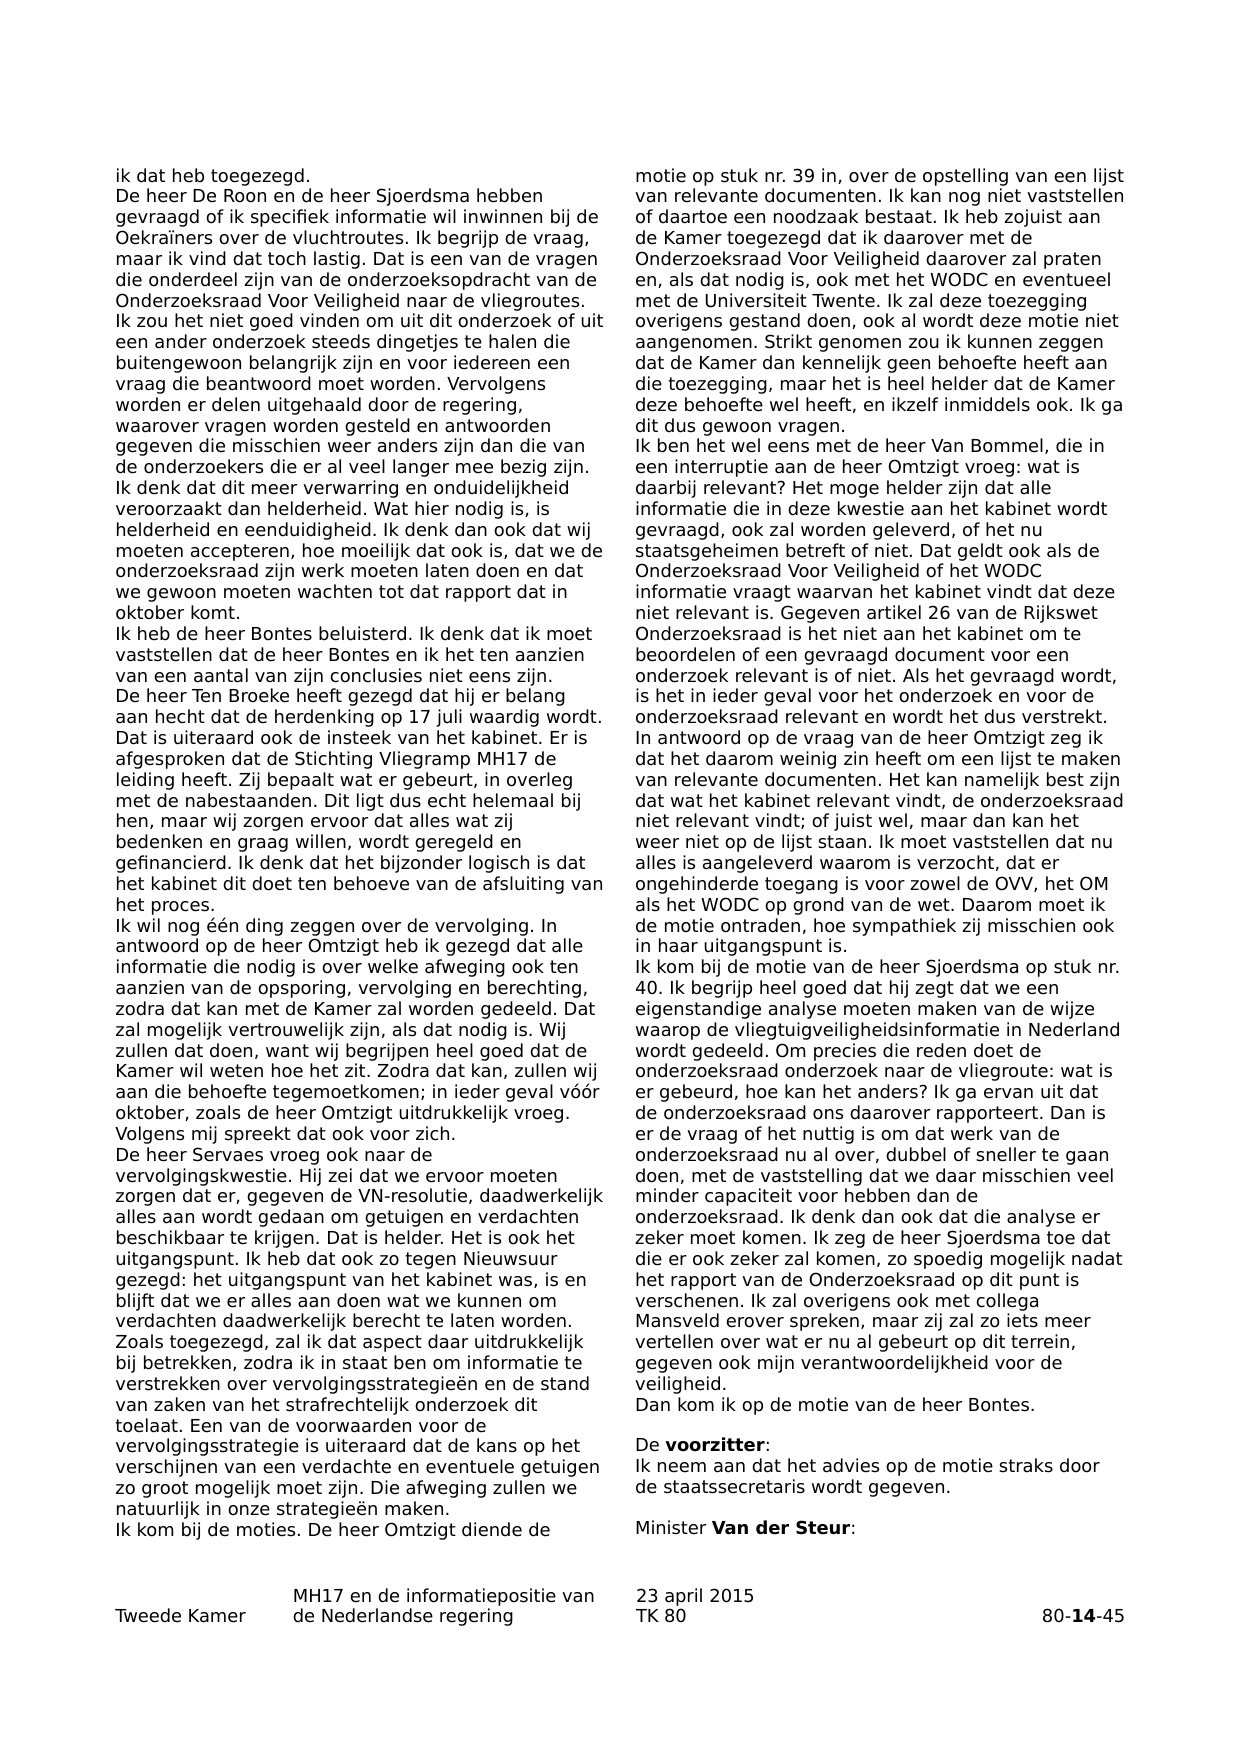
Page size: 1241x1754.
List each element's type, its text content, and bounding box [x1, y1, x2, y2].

text De heer Servaes vroeg ook naar de vervolgingskwestie. Hij zei dat we ervoor moeten zorgen dat er, gegeven de VN-resolutie, daadwerkelijk alles aan wordt gedaan om getuigen en verdachten beschikbaar te krijgen. Dat is helder. Het is ook het uitgangspunt. Ik heb dat ook zo tegen Nieuwsuur gezegd: het uitgangspunt van het kabinet was, is en blijft dat we er alles aan doen wat we kunnen om verdachten daadwerkelijk berecht te laten worden. Zoals toegezegd, zal ik dat aspect daar uitdrukkelijk bij betrekken, zodra ik in staat ben om informatie te verstrekken over vervolgingsstrategieën en de stand van zaken van het strafrechtelijk onderzoek dit toelaat. Een van de voorwaarden voor de vervolgingsstrategie is uiteraard dat de kans op het verschijnen van een verdachte en eventuele getuigen zo groot mogelijk moet zijn. Die afweging zullen we natuurlijk in onze strategieën maken. [115, 1144, 605, 1519]
text Ik wil nog één ding zeggen over de vervolging. In antwoord op de heer Omtzigt heb ik gezegd dat alle informatie die nodig is over welke afweging ook ten aanzien van de opsporing, vervolging en berechting, zodra dat kan met de Kamer zal worden gedeeld. Dat zal mogelijk vertrouwelijk zijn, als dat nodig is. Wij zullen dat doen, want wij begrijpen heel goed dat de Kamer wil weten hoe het zit. Zodra dat kan, zullen wij aan die behoefte tegemoetkomen; in ieder geval vóór oktober, zoals de heer Omtzigt uitdrukkelijk vroeg. Volgens mij spreekt dat ook voor zich. [115, 915, 605, 1144]
text Minister Van der Steur: [635, 1518, 1125, 1538]
text Ik ben het wel eens met de heer Van Bommel, die in een interruptie aan de heer Omtzigt vroeg: wat is daarbij relevant? Het moge helder zijn dat alle informatie die in deze kwestie aan het kabinet wordt gevraagd, ook zal worden geleverd, of het nu staatsgeheimen betreft of niet. Dat geldt ook als de Onderzoeksraad Voor Veiligheid of het WODC informatie vraagt waarvan het kabinet vindt dat deze niet relevant is. Gegeven artikel 26 van de Rijkswet Onderzoeksraad is het niet aan het kabinet om te beoordelen of een gevraagd document voor een onderzoek relevant is of niet. Als het gevraagd wordt, is het in ieder geval voor het onderzoek en voor de onderzoeksraad relevant en wordt het dus verstrekt. In antwoord op de vraag van de heer Omtzigt zeg ik dat het daarom weinig zin heeft om een lijst te maken van relevante documenten. Het kan namelijk best zijn dat wat het kabinet relevant vindt, de onderzoeksraad niet relevant vindt; of juist wel, maar dan kan het weer niet op de lijst staan. Ik moet vaststellen dat nu alles is aangeleverd waarom is verzocht, dat er ongehinderde toegang is voor zowel de OVV, het OM als het WODC op grond van de wet. Daarom moet ik de motie ontraden, hoe sympathiek zij misschien ook in haar uitgangspunt is. [635, 436, 1125, 957]
text Ik kom bij de moties. De heer Omtzigt diende de [115, 1519, 605, 1540]
text De heer Ten Broeke heeft gezegd dat hij er belang aan hecht dat de herdenking op 17 juli waardig wordt. Dat is uiteraard ook de insteek van het kabinet. Er is afgesproken dat de Stichting Vliegramp MH17 de leiding heeft. Zij bepaalt wat er gebeurt, in overleg met de nabestaanden. Dit ligt dus echt helemaal bij hen, maar wij zorgen ervoor dat alles wat zij bedenken en graag willen, wordt geregeld en gefinancierd. Ik denk dat het bijzonder logisch is dat het kabinet dit doet ten behoeve van de afsluiting van het proces. [115, 686, 605, 915]
text Ik kom bij de motie van de heer Sjoerdsma op stuk nr. 40. Ik begrijp heel goed dat hij zegt dat we een eigenstandige analyse moeten maken van de wijze waarop de vliegtuigveiligheidsinformatie in Nederland wordt gedeeld. Om precies die reden doet de onderzoeksraad onderzoek naar de vliegroute: wat is er gebeurd, hoe kan het anders? Ik ga ervan uit dat de onderzoeksraad ons daarover rapporteert. Dan is er de vraag of het nuttig is om dat werk van de onderzoeksraad nu al over, dubbel of sneller te gaan doen, met de vaststelling dat we daar misschien veel minder capaciteit voor hebben dan de onderzoeksraad. Ik denk dan ook dat die analyse er zeker moet komen. Ik zeg de heer Sjoerdsma toe dat die er ook zeker zal komen, zo spoedig mogelijk nadat het rapport van de Onderzoeksraad op dit punt is verschenen. Ik zal overigens ook met collega Mansveld erover spreken, maar zij zal zo iets meer vertellen over wat er nu al gebeurt op dit terrein, gegeven ook mijn verantwoordelijkheid voor de veiligheid. [635, 957, 1125, 1394]
text ik dat heb toegezegd. [115, 165, 605, 186]
text De voorzitter: [635, 1435, 1125, 1456]
text Ik neem aan dat het advies op de motie straks door de staatssecretaris wordt gegeven. [635, 1456, 1125, 1498]
text Dan kom ik op de motie van de heer Bontes. [635, 1394, 1125, 1415]
text motie op stuk nr. 39 in, over de opstelling van een lijst van relevante documenten. Ik kan nog niet vaststellen of daartoe een noodzaak bestaat. Ik heb zojuist aan de Kamer toegezegd dat ik daarover met de Onderzoeksraad Voor Veiligheid daarover zal praten en, als dat nodig is, ook met het WODC en eventueel met de Universiteit Twente. Ik zal deze toezegging overigens gestand doen, ook al wordt deze motie niet aangenomen. Strikt genomen zou ik kunnen zeggen dat de Kamer dan kennelijk geen behoefte heeft aan die toezegging, maar het is heel helder dat de Kamer deze behoefte wel heeft, en ikzelf inmiddels ook. Ik ga dit dus gewoon vragen. [635, 165, 1125, 436]
text Ik heb de heer Bontes beluisterd. Ik denk dat ik moet vaststellen dat de heer Bontes en ik het ten aanzien van een aantal van zijn conclusies niet eens zijn. [115, 624, 605, 686]
text De heer De Roon en de heer Sjoerdsma hebben gevraagd of ik specifiek informatie wil inwinnen bij de Oekraïners over de vluchtroutes. Ik begrijp de vraag, maar ik vind dat toch lastig. Dat is een van de vragen die onderdeel zijn van de onderzoeksopdracht van de Onderzoeksraad Voor Veiligheid naar de vliegroutes. Ik zou het niet goed vinden om uit dit onderzoek of uit een ander onderzoek steeds dingetjes te halen die buitengewoon belangrijk zijn en voor iedereen een vraag die beantwoord moet worden. Vervolgens worden er delen uitgehaald door de regering, waarover vragen worden gesteld en antwoorden gegeven die misschien weer anders zijn dan die van de onderzoekers die er al veel langer mee bezig zijn. Ik denk dat dit meer verwarring en onduidelijkheid veroorzaakt dan helderheid. Wat hier nodig is, is helderheid en eenduidigheid. Ik denk dan ook dat wij moeten accepteren, hoe moeilijk dat ook is, dat we de onderzoeksraad zijn werk moeten laten doen en dat we gewoon moeten wachten tot dat rapport dat in oktober komt. [115, 186, 605, 624]
